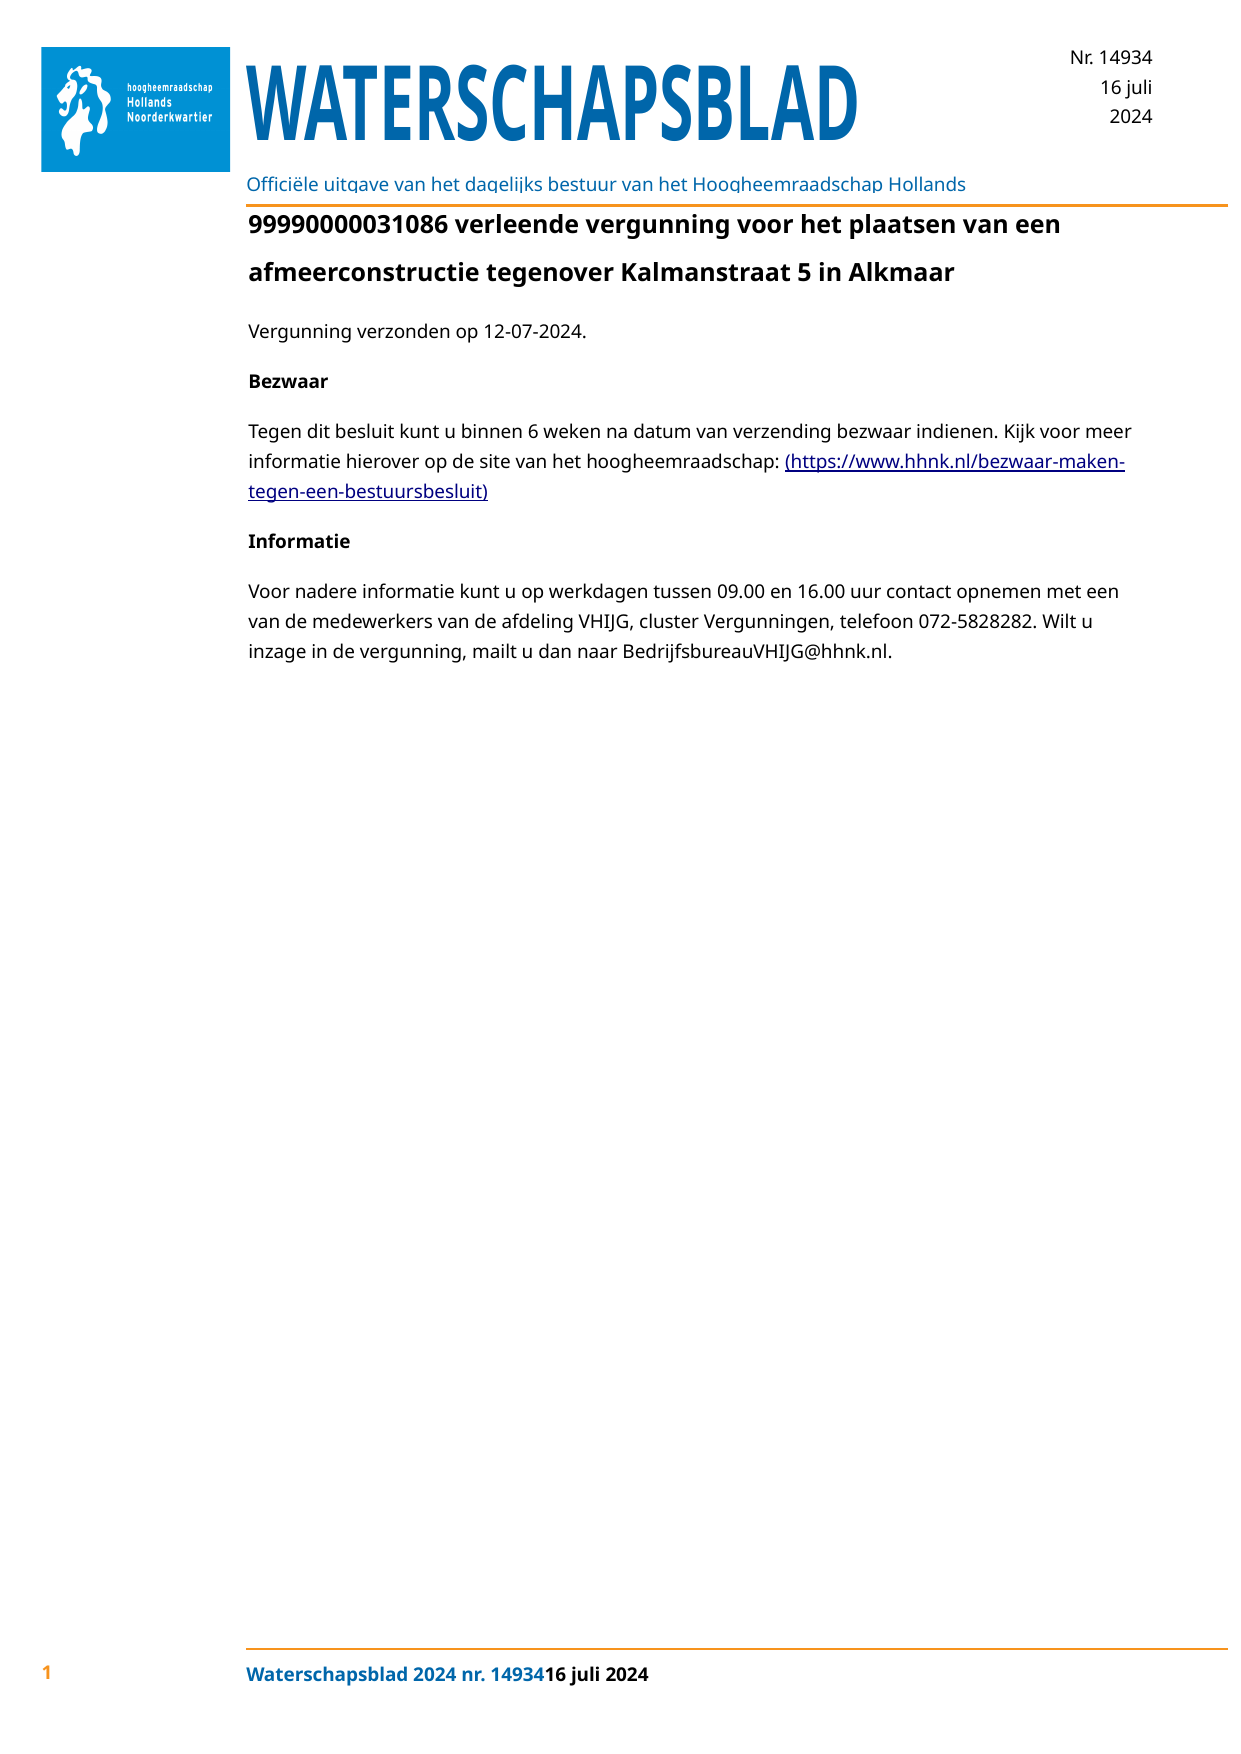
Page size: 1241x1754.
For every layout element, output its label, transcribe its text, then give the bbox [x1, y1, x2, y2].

text Vergunning verzonden op 12-07-2024. [248, 318, 1152, 344]
text Tegen dit besluit kunt u binnen 6 weken na datum van verzending bezwaar indienen. Kijk voor meer informatie hierover op de site van het hoogheemraadschap: (https://www.hhnk.nl/bezwaar-maken-tegen-een-bestuursbesluit) [248, 419, 1152, 504]
picture [68, 69, 73, 79]
picture [58, 80, 77, 116]
text Informatie [248, 528, 1152, 554]
text Voor nadere informatie kunt u op werkdagen tussen 09.00 en 16.00 uur contact opnemen met een van de medewerkers van de afdeling VHIJG, cluster Vergunningen, telefoon 072-5828282. Wilt u inzage in de vergunning, mailt u dan naar BedrijfsbureauVHIJG@hhnk.nl. [248, 579, 1152, 664]
text Bezwaar [248, 368, 1152, 394]
picture [128, 98, 133, 106]
text 99990000031086 verleende vergunning voor het plaatsen van een afmeerconstructie tegenover Kalmanstraat 5 in Alkmaar [248, 207, 1152, 288]
picture [128, 113, 133, 121]
picture [80, 86, 87, 93]
picture [76, 67, 110, 133]
picture [62, 100, 92, 155]
